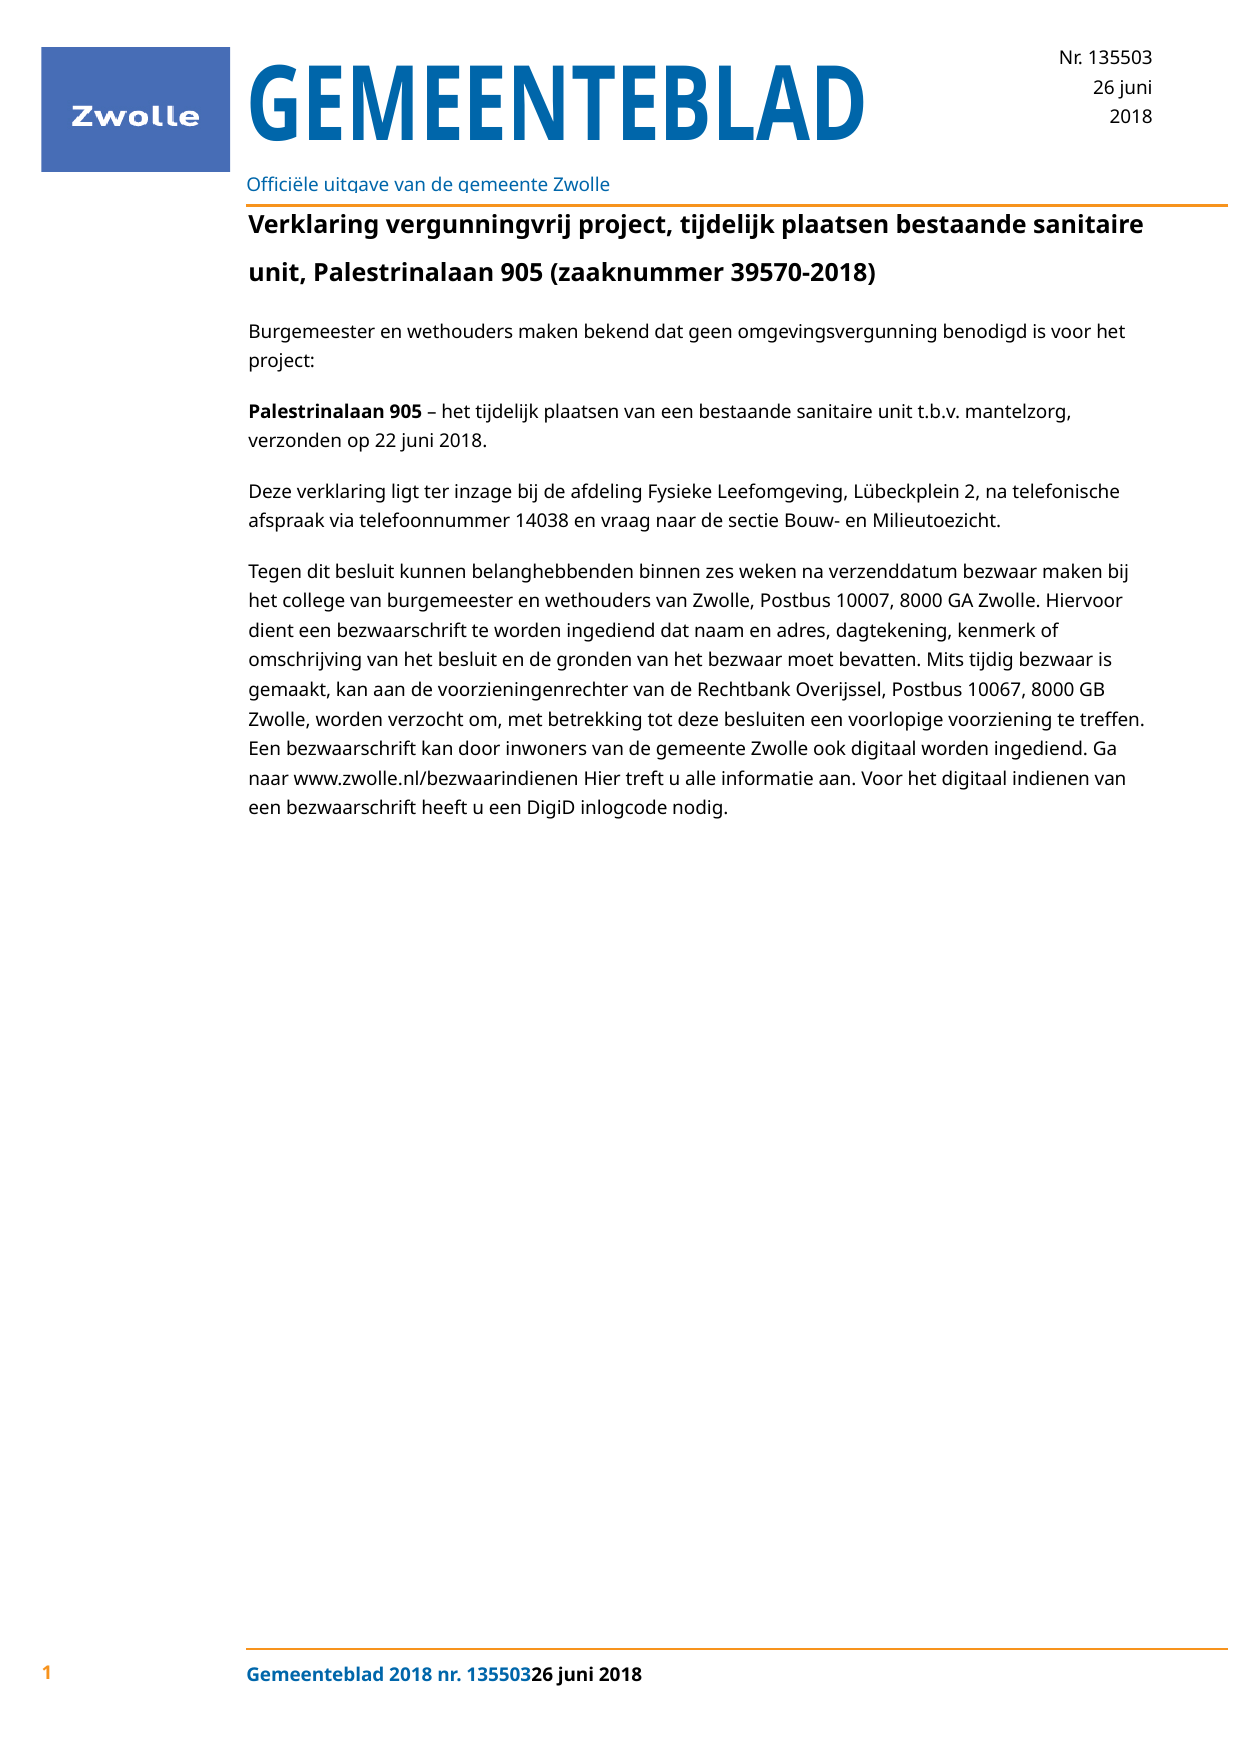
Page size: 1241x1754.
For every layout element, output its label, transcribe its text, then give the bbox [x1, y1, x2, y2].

text Tegen dit besluit kunnen belanghebbenden binnen zes weken na verzenddatum bezwaar maken bij het college van burgemeester en wethouders van Zwolle, Postbus 10007, 8000 GA Zwolle. Hiervoor dient een bezwaarschrift te worden ingediend dat naam en adres, dagtekening, kenmerk of omschrijving van het besluit en de gronden van het bezwaar moet bevatten. Mits tijdig bezwaar is gemaakt, kan aan de voorzieningenrechter van de Rechtbank Overijssel, Postbus 10067, 8000 GB Zwolle, worden verzocht om, met betrekking tot deze besluiten een voorlopige voorziening te treffen. Een bezwaarschrift kan door inwoners van de gemeente Zwolle ook digitaal worden ingediend. Ga naar www.zwolle.nl/bezwaarindienen Hier treft u alle informatie aan. Voor het digitaal indienen van een bezwaarschrift heeft u een DigiD inlogcode nodig. [248, 558, 1152, 820]
text Deze verklaring ligt ter inzage bij de afdeling Fysieke Leefomgeving, Lübeckplein 2, na telefonische afspraak via telefoonnummer 14038 en vraag naar de sectie Bouw- en Milieutoezicht. [248, 478, 1152, 533]
text Palestrinalaan 905 – het tijdelijk plaatsen van een bestaande sanitaire unit t.b.v. mantelzorg, verzonden op 22 juni 2018. [248, 398, 1152, 453]
text Burgemeester en wethouders maken bekend dat geen omgevingsvergunning benodigd is voor het project: [248, 318, 1152, 373]
text Verklaring vergunningvrij project, tijdelijk plaatsen bestaande sanitaire unit, Palestrinalaan 905 (zaaknummer 39570-2018) [248, 207, 1152, 288]
picture [41, 47, 231, 172]
